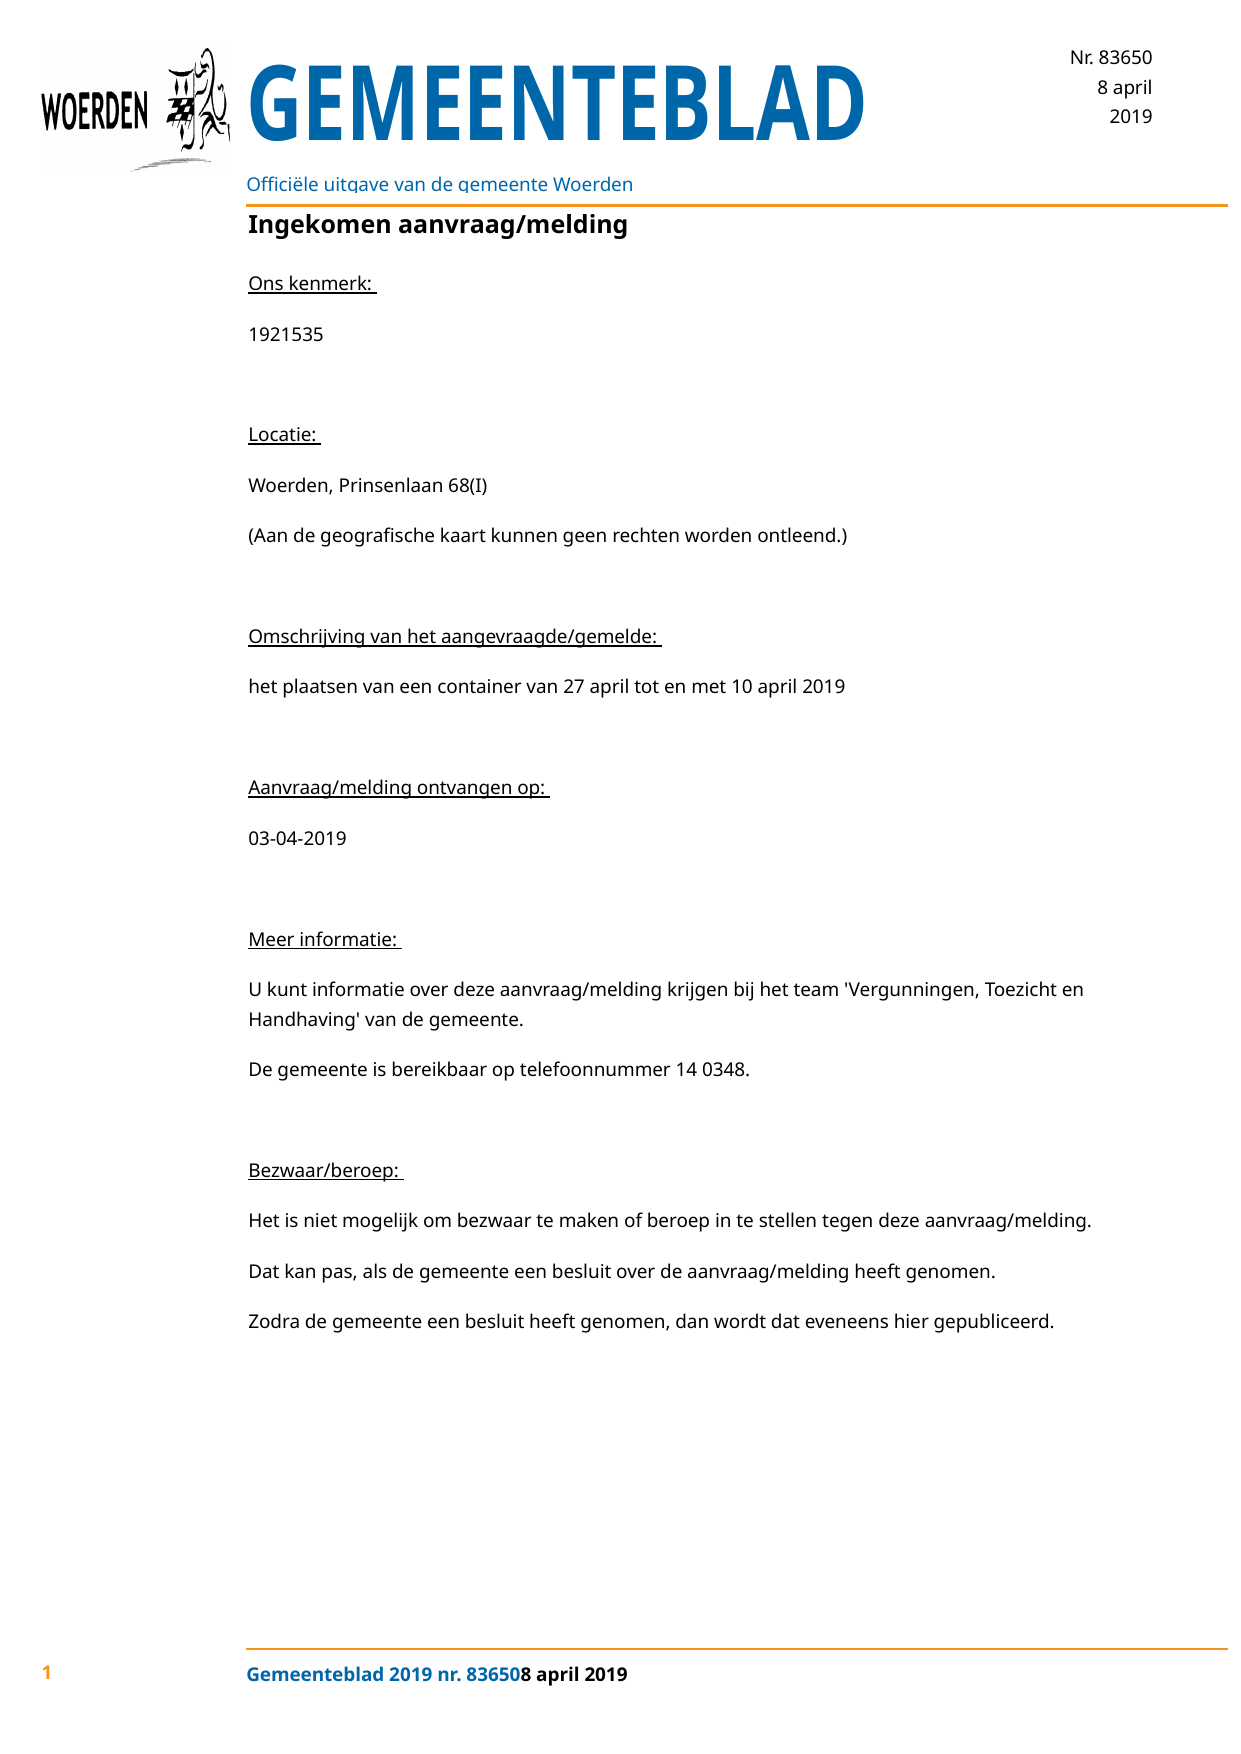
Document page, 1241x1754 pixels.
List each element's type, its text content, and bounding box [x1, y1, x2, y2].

text U kunt informatie over deze aanvraag/melding krijgen bij het team 'Vergunningen, Toezicht en Handhaving' van de gemeente. [248, 976, 1152, 1031]
text Locatie: [248, 422, 1152, 447]
text Bezwaar/beroep: [248, 1157, 1152, 1183]
text het plaatsen van een container van 27 april tot en met 10 april 2019 [248, 674, 1152, 699]
text Aanvraag/melding ontvangen op: [248, 774, 1152, 800]
text Zodra de gemeente een besluit heeft genomen, dan wordt dat eveneens hier gepubliceerd. [248, 1308, 1152, 1334]
text (Aan de geografische kaart kunnen geen rechten worden ontleend.) [248, 522, 1152, 548]
text Woerden, Prinsenlaan 68(I) [248, 472, 1152, 498]
text 03-04-2019 [248, 825, 1152, 851]
text Dat kan pas, als de gemeente een besluit over de aanvraag/melding heeft genomen. [248, 1258, 1152, 1283]
text Ons kenmerk: [248, 270, 1152, 296]
text Ingekomen aanvraag/melding [248, 207, 1152, 241]
picture [41, 47, 231, 172]
text Het is niet mogelijk om bezwaar te maken of beroep in te stellen tegen deze aanvraag/melding. [248, 1207, 1152, 1233]
text 1921535 [248, 321, 1152, 346]
text Omschrijving van het aangevraagde/gemelde: [248, 623, 1152, 649]
text Meer informatie: [248, 926, 1152, 951]
text De gemeente is bereikbaar op telefoonnummer 14 0348. [248, 1056, 1152, 1082]
